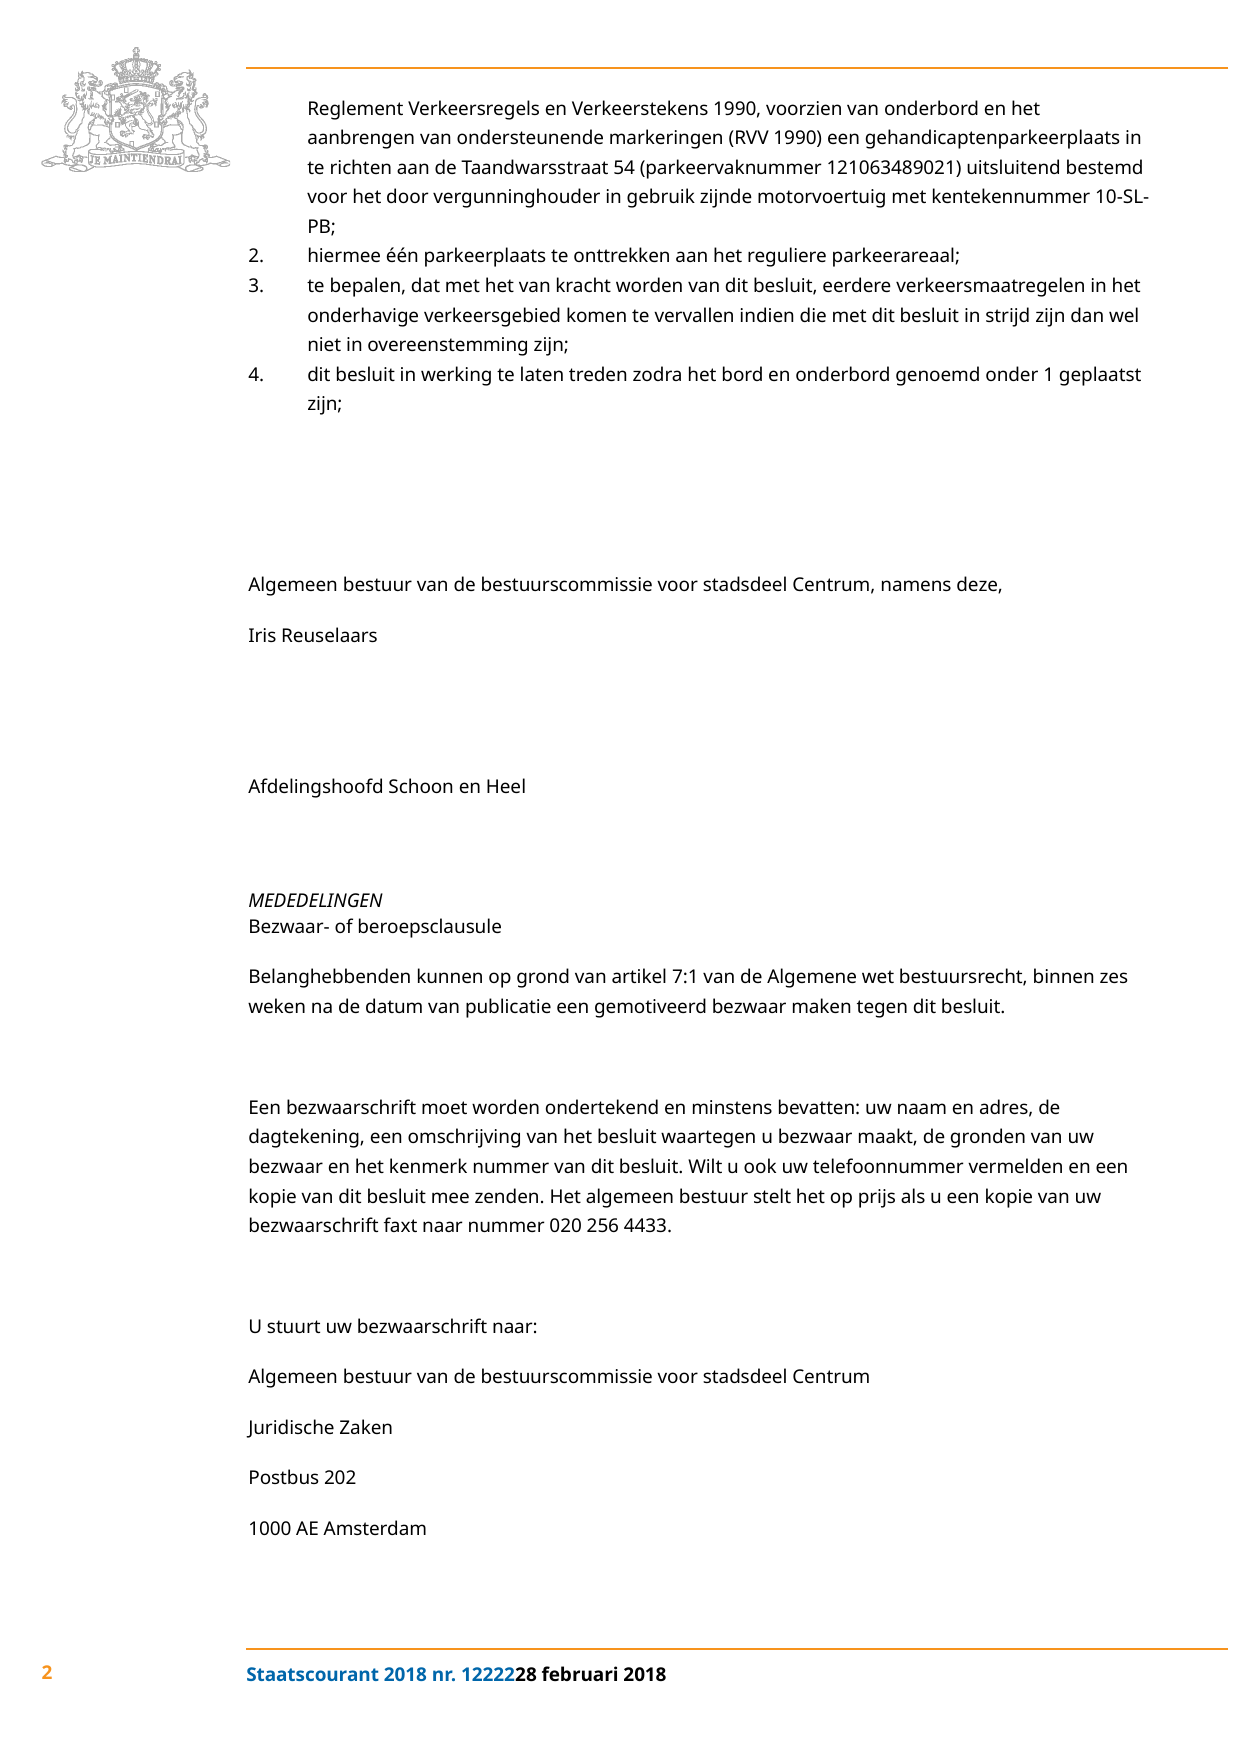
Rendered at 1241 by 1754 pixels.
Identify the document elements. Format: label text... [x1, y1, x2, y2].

text 1000 AE Amsterdam [248, 1515, 1152, 1541]
list te bepalen, dat met het van kracht worden van dit besluit, eerdere verkeersmaatregelen in het onderhavige verkeersgebied komen te vervallen indien die met dit besluit in strijd zijn dan wel niet in overeenstemming zijn; [248, 272, 1152, 357]
text Algemeen bestuur van de bestuurscommissie voor stadsdeel Centrum [248, 1364, 1152, 1389]
text Bezwaar- of beroepsclausule [248, 913, 1152, 939]
text Belanghebbenden kunnen op grond van artikel 7:1 van de Algemene wet bestuursrecht, binnen zes weken na de datum van publicatie een gemotiveerd bezwaar maken tegen dit besluit. [248, 964, 1152, 1019]
text Postbus 202 [248, 1464, 1152, 1490]
text Afdelingshoofd Schoon en Heel [248, 773, 1152, 799]
text MEDEDELINGEN [248, 887, 1152, 913]
text Algemeen bestuur van de bestuurscommissie voor stadsdeel Centrum, namens deze, [248, 571, 1152, 597]
text U stuurt uw bezwaarschrift naar: [248, 1313, 1152, 1339]
text Juridische Zaken [248, 1414, 1152, 1440]
text Iris Reuselaars [248, 622, 1152, 648]
list Reglement Verkeersregels en Verkeerstekens 1990, voorzien van onderbord en het aanbrengen van ondersteunende markeringen (RVV 1990) een gehandicaptenparkeerplaats in te richten aan de Taandwarsstraat 54 (parkeervaknummer 121063489021) uitsluitend bestemd voor het door vergunninghouder in gebruik zijnde motorvoertuig met kentekennummer 10-SL-PB; [248, 95, 1152, 239]
text Een bezwaarschrift moet worden ondertekend en minstens bevatten: uw naam en adres, de dagtekening, een omschrijving van het besluit waartegen u bezwaar maakt, de gronden van uw bezwaar en het kenmerk nummer van dit besluit. Wilt u ook uw telefoonnummer vermelden en een kopie van dit besluit mee zenden. Het algemeen bestuur stelt het op prijs als u een kopie van uw bezwaarschrift faxt naar nummer 020 256 4433. [248, 1094, 1152, 1238]
list hiermee één parkeerplaats te onttrekken aan het reguliere parkeerareaal; [248, 243, 1152, 268]
picture [41, 47, 231, 172]
list dit besluit in werking te laten treden zodra het bord en onderbord genoemd onder 1 geplaatst zijn; [248, 361, 1152, 416]
